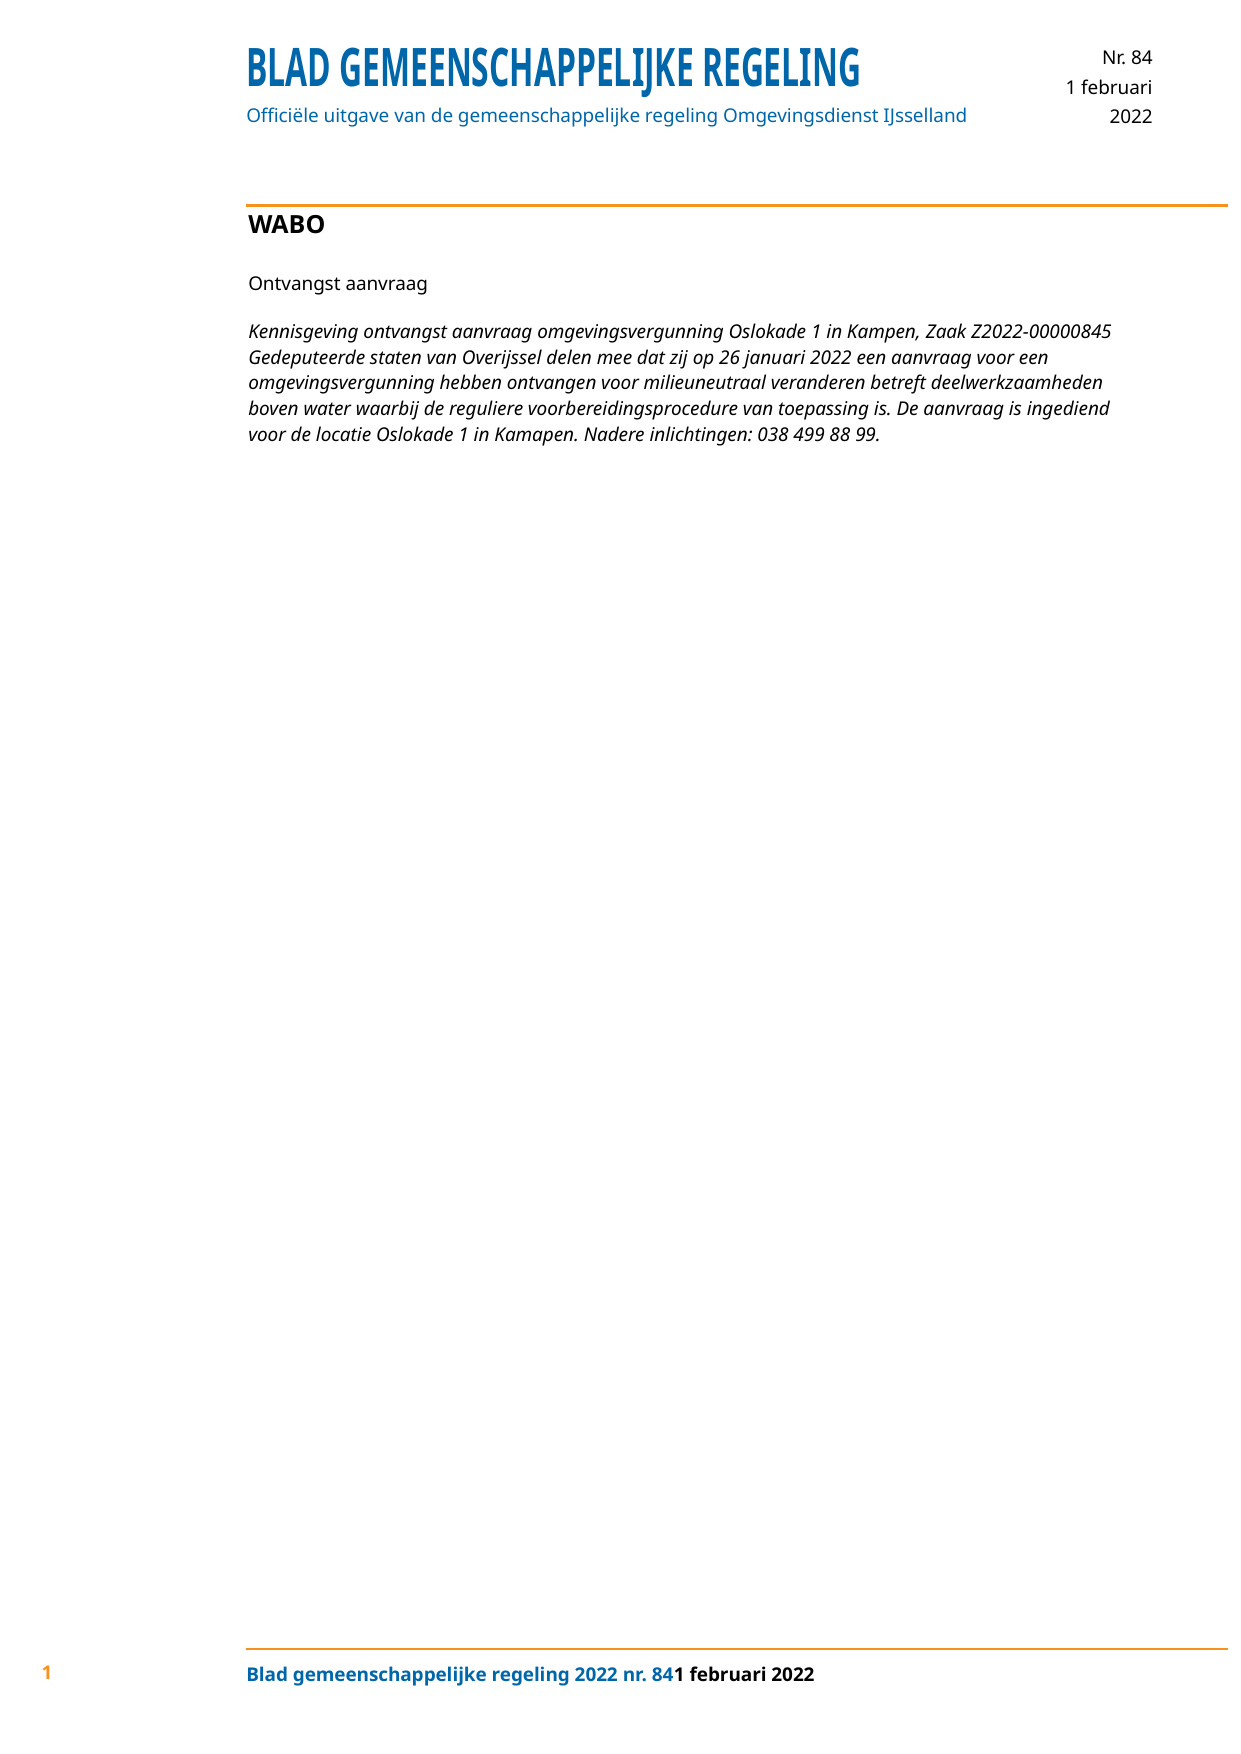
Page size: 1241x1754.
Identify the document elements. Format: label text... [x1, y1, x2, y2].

text WABO [248, 207, 1152, 241]
picture [41, 47, 231, 172]
text Ontvangst aanvraag [248, 270, 1152, 296]
text Kennisgeving ontvangst aanvraag omgevingsvergunning Oslokade 1 in Kampen, Zaak Z2022-00000845 Gedeputeerde staten van Overijssel delen mee dat zij op 26 januari 2022 een aanvraag voor een omgevingsvergunning hebben ontvangen voor milieuneutraal veranderen betreft deelwerkzaamheden boven water waarbij de reguliere voorbereidingsprocedure van toepassing is. De aanvraag is ingediend voor de locatie Oslokade 1 in Kamapen. Nadere inlichtingen: 038 499 88 99. [248, 318, 1152, 447]
